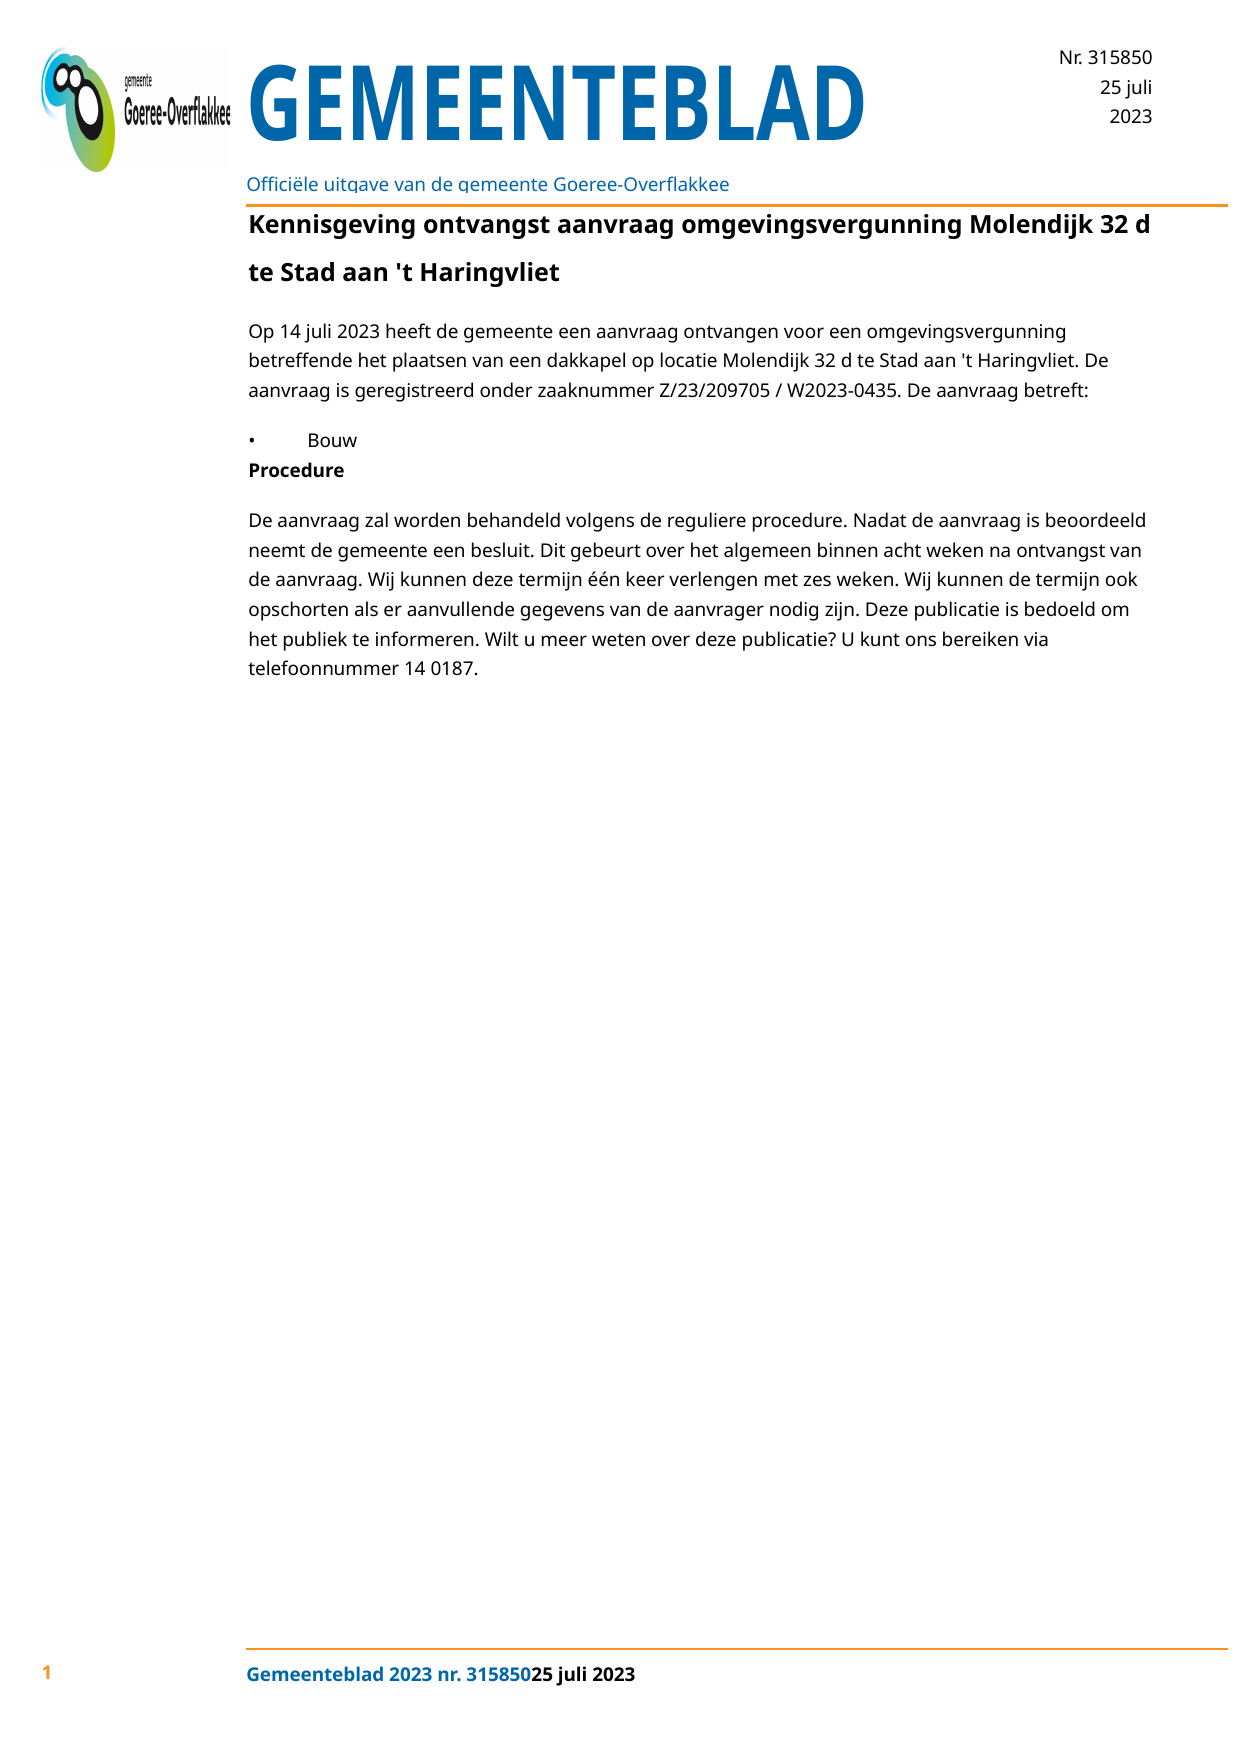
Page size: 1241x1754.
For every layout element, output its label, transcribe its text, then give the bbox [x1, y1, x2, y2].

text Kennisgeving ontvangst aanvraag omgevingsvergunning Molendijk 32 d te Stad aan 't Haringvliet [248, 207, 1152, 288]
text De aanvraag zal worden behandeld volgens de reguliere procedure. Nadat de aanvraag is beoordeeld neemt de gemeente een besluit. Dit gebeurt over het algemeen binnen acht weken na ontvangst van de aanvraag. Wij kunnen deze termijn één keer verlengen met zes weken. Wij kunnen de termijn ook opschorten als er aanvullende gegevens van de aanvrager nodig zijn. Deze publicatie is bedoeld om het publiek te informeren. Wilt u meer weten over deze publicatie? U kunt ons bereiken via telefoonnummer 14 0187. [248, 507, 1152, 681]
picture [41, 47, 231, 172]
list Bouw [248, 427, 1152, 453]
text Op 14 juli 2023 heeft de gemeente een aanvraag ontvangen voor een omgevingsvergunning betreffende het plaatsen van een dakkapel op locatie Molendijk 32 d te Stad aan 't Haringvliet. De aanvraag is geregistreerd onder zaaknummer Z/23/209705 / W2023-0435. De aanvraag betreft: [248, 318, 1152, 403]
text Procedure [248, 457, 1152, 483]
